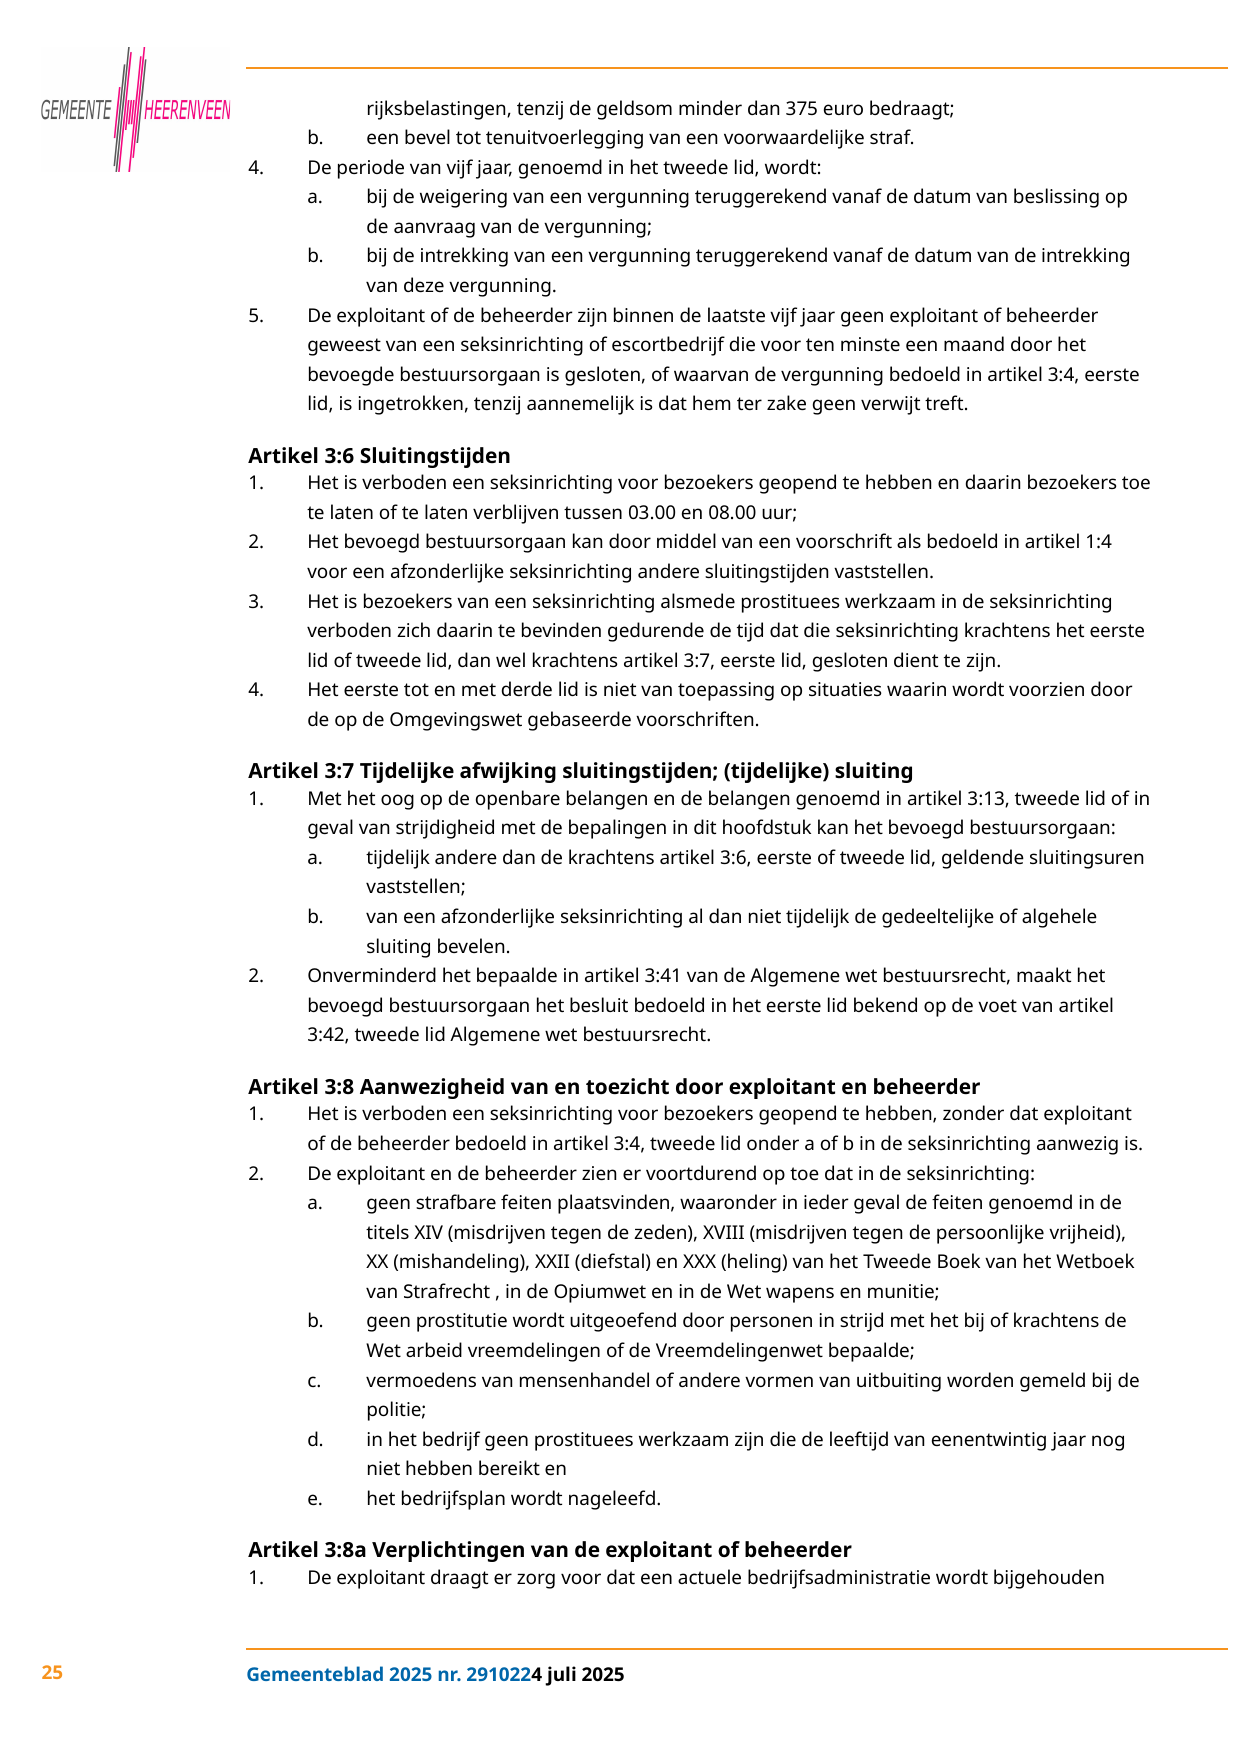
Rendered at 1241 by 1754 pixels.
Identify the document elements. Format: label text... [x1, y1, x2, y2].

list bij de intrekking van een vergunning teruggerekend vanaf de datum van de intrekking van deze vergunning. [307, 243, 1152, 298]
list De exploitant en de beheerder zien er voortdurend op toe dat in de seksinrichting: [248, 1160, 1152, 1185]
list vermoedens van mensenhandel of andere vormen van uitbuiting worden gemeld bij de politie; [307, 1367, 1152, 1422]
text Artikel 3:6 Sluitingstijden [248, 441, 1152, 469]
list De exploitant draagt er zorg voor dat een actuele bedrijfsadministratie wordt bijgehouden [248, 1564, 1152, 1590]
list van een afzonderlijke seksinrichting al dan niet tijdelijk de gedeeltelijke of algehele sluiting bevelen. [307, 903, 1152, 959]
list geen strafbare feiten plaatsvinden, waaronder in ieder geval de feiten genoemd in de titels XIV (misdrijven tegen de zeden), XVIII (misdrijven tegen de persoonlijke vrijheid), XX (mishandeling), XXII (diefstal) en XXX (heling) van het Tweede Boek van het Wetboek van Strafrecht , in de Opiumwet en in de Wet wapens en munitie; [307, 1189, 1152, 1304]
list het bedrijfsplan wordt nageleefd. [307, 1485, 1152, 1511]
list Het is verboden een seksinrichting voor bezoekers geopend te hebben, zonder dat exploitant of de beheerder bedoeld in artikel 3:4, tweede lid onder a of b in de seksinrichting aanwezig is. [248, 1101, 1152, 1156]
list rijksbelastingen, tenzij de geldsom minder dan 375 euro bedraagt; [307, 95, 1152, 121]
list Het is bezoekers van een seksinrichting alsmede prostituees werkzaam in de seksinrichting verboden zich daarin te bevinden gedurende de tijd dat die seksinrichting krachtens het eerste lid of tweede lid, dan wel krachtens artikel 3:7, eerste lid, gesloten dient te zijn. [248, 588, 1152, 673]
list Het bevoegd bestuursorgaan kan door middel van een voorschrift als bedoeld in artikel 1:4 voor een afzonderlijke seksinrichting andere sluitingstijden vaststellen. [248, 529, 1152, 584]
text Artikel 3:8 Aanwezigheid van en toezicht door exploitant en beheerder [248, 1072, 1152, 1101]
list Het is verboden een seksinrichting voor bezoekers geopend te hebben en daarin bezoekers toe te laten of te laten verblijven tussen 03.00 en 08.00 uur; [248, 469, 1152, 525]
list geen prostitutie wordt uitgeoefend door personen in strijd met het bij of krachtens de Wet arbeid vreemdelingen of de Vreemdelingenwet bepaalde; [307, 1308, 1152, 1363]
list Onverminderd het bepaalde in artikel 3:41 van de Algemene wet bestuursrecht, maakt het bevoegd bestuursorgaan het besluit bedoeld in het eerste lid bekend op de voet van artikel 3:42, tweede lid Algemene wet bestuursrecht. [248, 962, 1152, 1047]
text Artikel 3:8a Verplichtingen van de exploitant of beheerder [248, 1536, 1152, 1564]
list een bevel tot tenuitvoerlegging van een voorwaardelijke straf. [307, 124, 1152, 150]
list De exploitant of de beheerder zijn binnen de laatste vijf jaar geen exploitant of beheerder geweest van een seksinrichting of escortbedrijf die voor ten minste een maand door het bevoegde bestuursorgaan is gesloten, of waarvan de vergunning bedoeld in artikel 3:4, eerste lid, is ingetrokken, tenzij aannemelijk is dat hem ter zake geen verwijt treft. [248, 302, 1152, 416]
list tijdelijk andere dan de krachtens artikel 3:6, eerste of tweede lid, geldende sluitingsuren vaststellen; [307, 844, 1152, 899]
list De periode van vijf jaar, genoemd in het tweede lid, wordt: [248, 154, 1152, 180]
list in het bedrijf geen prostituees werkzaam zijn die de leeftijd van eenentwintig jaar nog niet hebben bereikt en [307, 1426, 1152, 1481]
list bij de weigering van een vergunning teruggerekend vanaf de datum van beslissing op de aanvraag van de vergunning; [307, 183, 1152, 239]
list Met het oog op de openbare belangen en de belangen genoemd in artikel 3:13, tweede lid of in geval van strijdigheid met de bepalingen in dit hoofdstuk kan het bevoegd bestuursorgaan: [248, 785, 1152, 840]
text Artikel 3:7 Tijdelijke afwijking sluitingstijden; (tijdelijke) sluiting [248, 757, 1152, 785]
picture [41, 47, 231, 172]
list Het eerste tot en met derde lid is niet van toepassing op situaties waarin wordt voorzien door de op de Omgevingswet gebaseerde voorschriften. [248, 677, 1152, 732]
